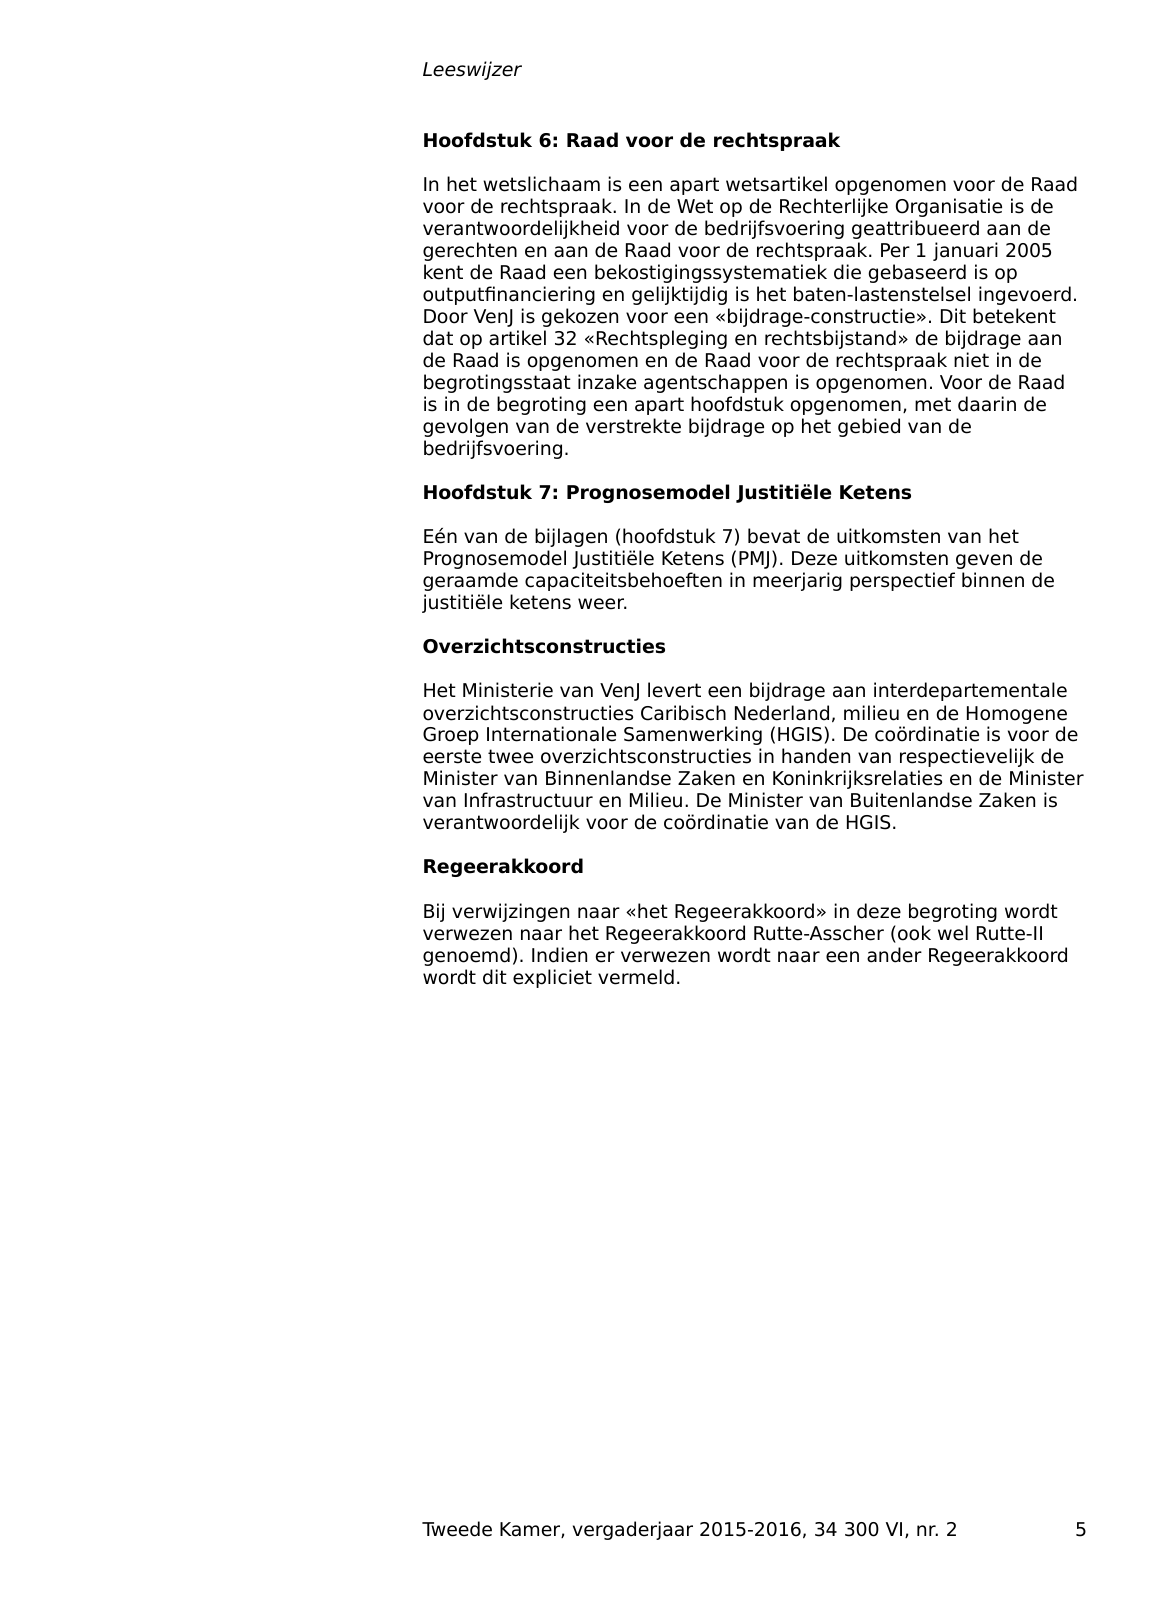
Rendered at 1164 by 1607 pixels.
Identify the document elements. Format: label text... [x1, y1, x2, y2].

text Bij verwijzingen naar «het Regeerakkoord» in deze begroting wordt verwezen naar het Regeerakkoord Rutte-Asscher (ook wel Rutte-II genoemd). Indien er verwezen wordt naar een ander Regeerakkoord wordt dit expliciet vermeld. [422, 901, 1087, 988]
subtitle Overzichtsconstructies [422, 636, 1087, 658]
subtitle Regeerakkoord [422, 856, 1087, 878]
subtitle Hoofdstuk 6: Raad voor de rechtspraak [422, 130, 1087, 152]
text Eén van de bijlagen (hoofdstuk 7) bevat de uitkomsten van het Prognosemodel Justitiële Ketens (PMJ). Deze uitkomsten geven de geraamde capaciteitsbehoeften in meerjarig perspectief binnen de justitiële ketens weer. [422, 526, 1087, 614]
text Het Ministerie van VenJ levert een bijdrage aan interdepartementale overzichtsconstructies Caribisch Nederland, milieu en de Homogene Groep Internationale Samenwerking (HGIS). De coördinatie is voor de eerste twee overzichtsconstructies in handen van respectievelijk de Minister van Binnenlandse Zaken en Koninkrijksrelaties en de Minister van Infrastructuur en Milieu. De Minister van Buitenlandse Zaken is verantwoordelijk voor de coördinatie van de HGIS. [422, 680, 1087, 834]
subtitle Hoofdstuk 7: Prognosemodel Justitiële Ketens [422, 482, 1087, 504]
text In het wetslichaam is een apart wetsartikel opgenomen voor de Raad voor de rechtspraak. In de Wet op de Rechterlijke Organisatie is de verantwoordelijkheid voor de bedrijfsvoering geattribueerd aan de gerechten en aan de Raad voor de rechtspraak. Per 1 januari 2005 kent de Raad een bekostigingssystematiek die gebaseerd is op outputfinanciering en gelijktijdig is het baten-lastenstelsel ingevoerd. Door VenJ is gekozen voor een «bijdrage-constructie». Dit betekent dat op artikel 32 «Rechtspleging en rechtsbijstand» de bijdrage aan de Raad is opgenomen en de Raad voor de rechtspraak niet in de begrotingsstaat inzake agentschappen is opgenomen. Voor de Raad is in de begroting een apart hoofdstuk opgenomen, met daarin de gevolgen van de verstrekte bijdrage op het gebied van de bedrijfsvoering. [422, 174, 1087, 460]
